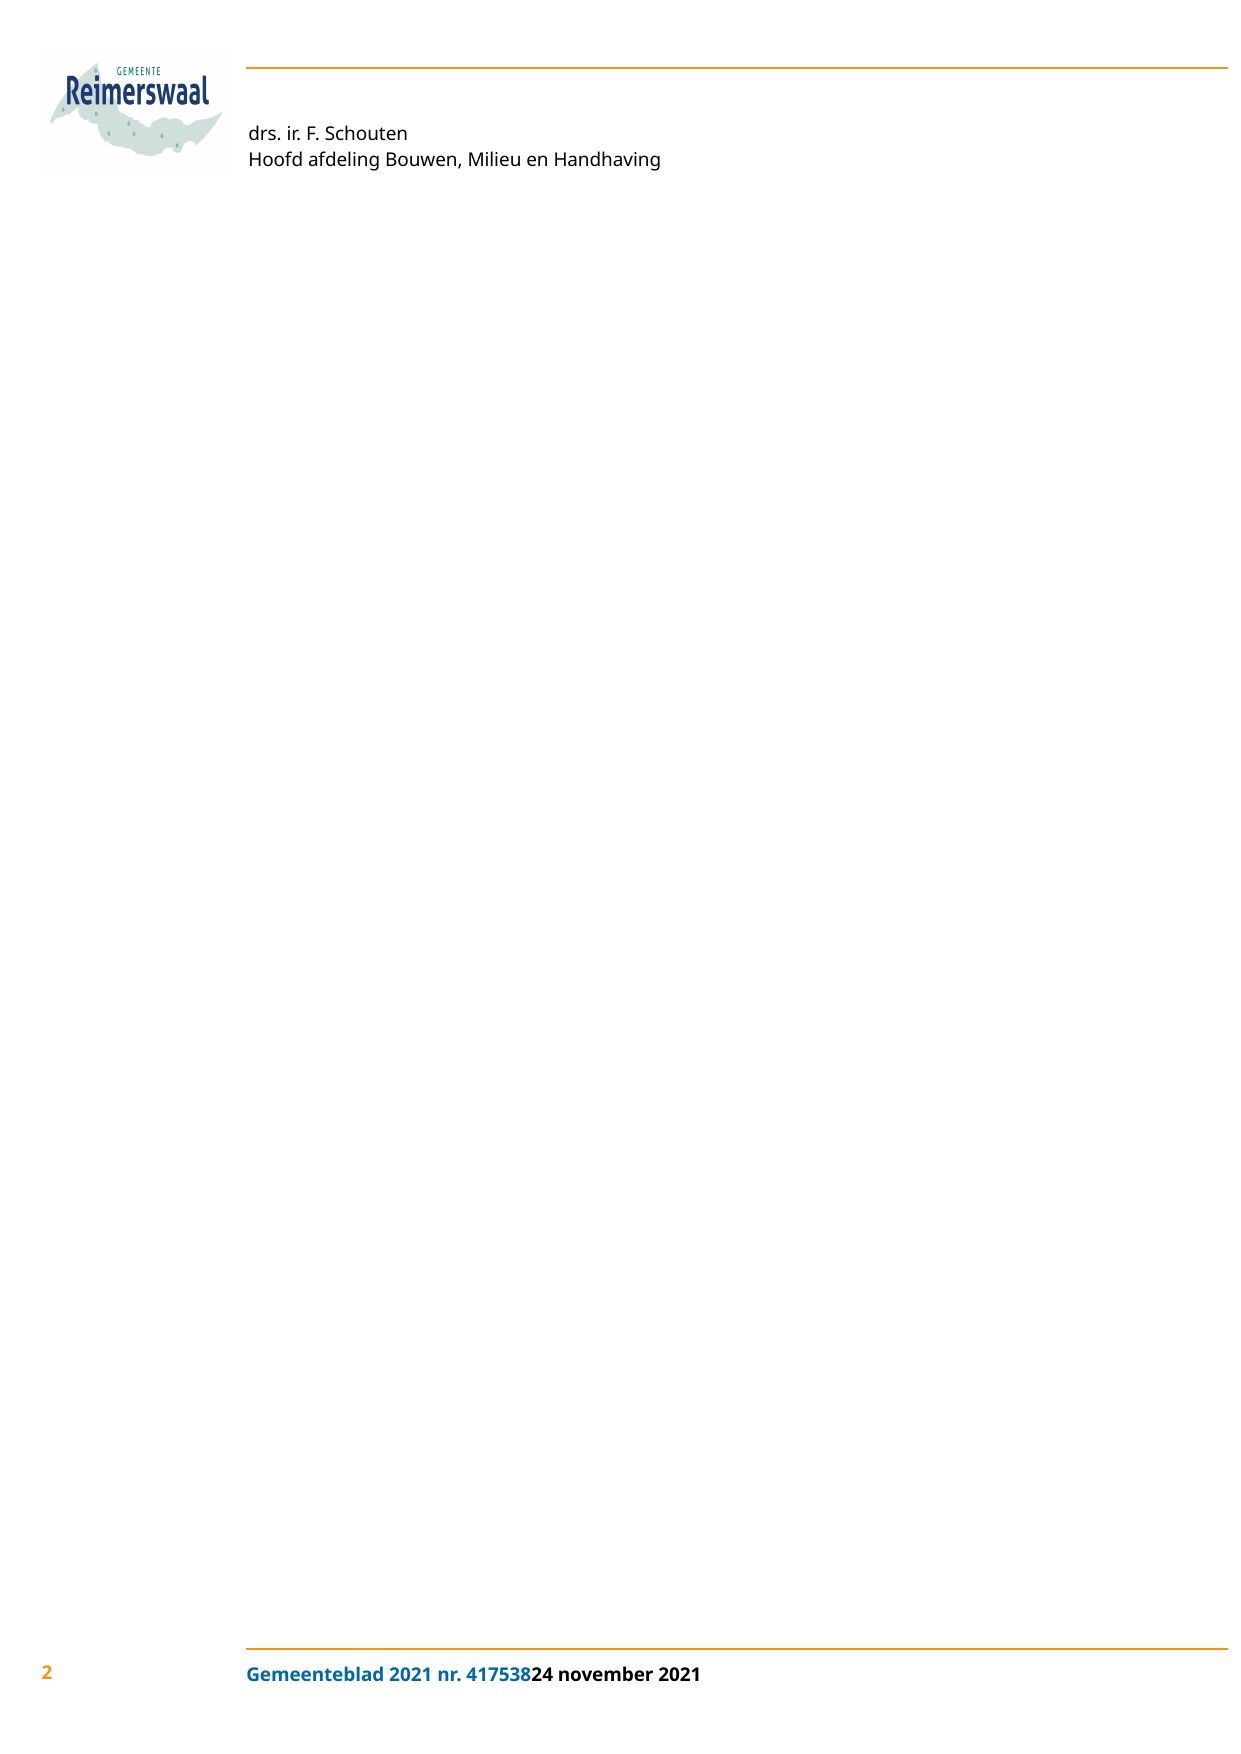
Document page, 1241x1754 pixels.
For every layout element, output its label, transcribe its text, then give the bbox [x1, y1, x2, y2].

picture [41, 47, 231, 172]
text Hoofd afdeling Bouwen, Milieu en Handhaving [248, 146, 1152, 172]
text drs. ir. F. Schouten [248, 121, 1152, 146]
